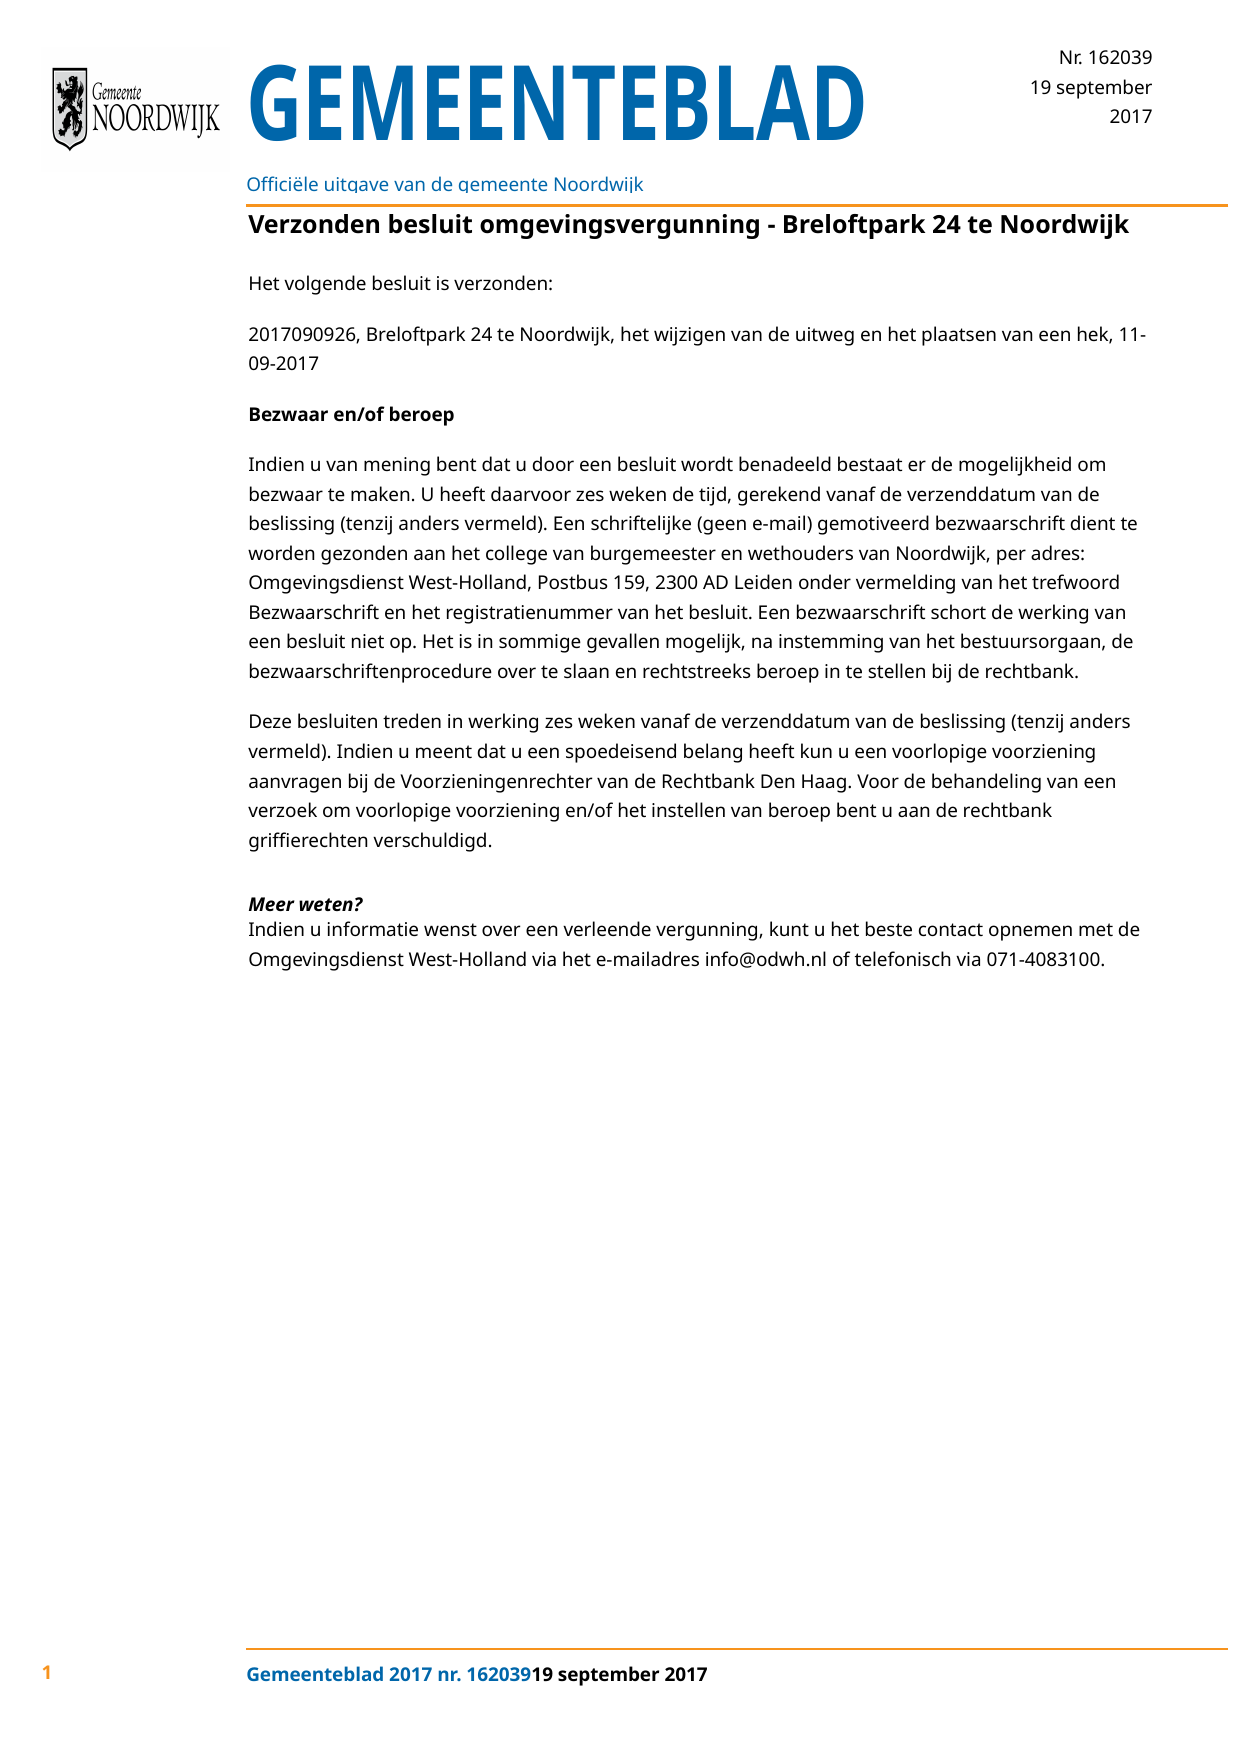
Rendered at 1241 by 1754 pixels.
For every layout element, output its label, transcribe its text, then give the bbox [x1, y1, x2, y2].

text Indien u van mening bent dat u door een besluit wordt benadeeld bestaat er de mogelijkheid om bezwaar te maken. U heeft daarvoor zes weken de tijd, gerekend vanaf de verzenddatum van de beslissing (tenzij anders vermeld). Een schriftelijke (geen e-mail) gemotiveerd bezwaarschrift dient te worden gezonden aan het college van burgemeester en wethouders van Noordwijk, per adres: Omgevingsdienst West-Holland, Postbus 159, 2300 AD Leiden onder vermelding van het trefwoord Bezwaarschrift en het registratienummer van het besluit. Een bezwaarschrift schort de werking van een besluit niet op. Het is in sommige gevallen mogelijk, na instemming van het bestuursorgaan, de bezwaarschriftenprocedure over te slaan en rechtstreeks beroep in te stellen bij de rechtbank. [248, 451, 1152, 684]
text Indien u informatie wenst over een verleende vergunning, kunt u het beste contact opnemen met de Omgevingsdienst West-Holland via het e-mailadres info@odwh.nl of telefonisch via 071-4083100. [248, 917, 1152, 972]
text 2017090926, Breloftpark 24 te Noordwijk, het wijzigen van de uitweg en het plaatsen van een hek, 11-09-2017 [248, 321, 1152, 376]
text Meer weten? [248, 891, 1152, 917]
text Deze besluiten treden in werking zes weken vanaf de verzenddatum van de beslissing (tenzij anders vermeld). Indien u meent dat u een spoedeisend belang heeft kun u een voorlopige voorziening aanvragen bij de Voorzieningenrechter van de Rechtbank Den Haag. Voor de behandeling van een verzoek om voorlopige voorziening en/of het instellen van beroep bent u aan de rechtbank griffierechten verschuldigd. [248, 709, 1152, 853]
text Verzonden besluit omgevingsvergunning - Breloftpark 24 te Noordwijk [248, 207, 1152, 241]
text Bezwaar en/of beroep [248, 401, 1152, 426]
text Het volgende besluit is verzonden: [248, 270, 1152, 296]
picture [41, 47, 231, 172]
